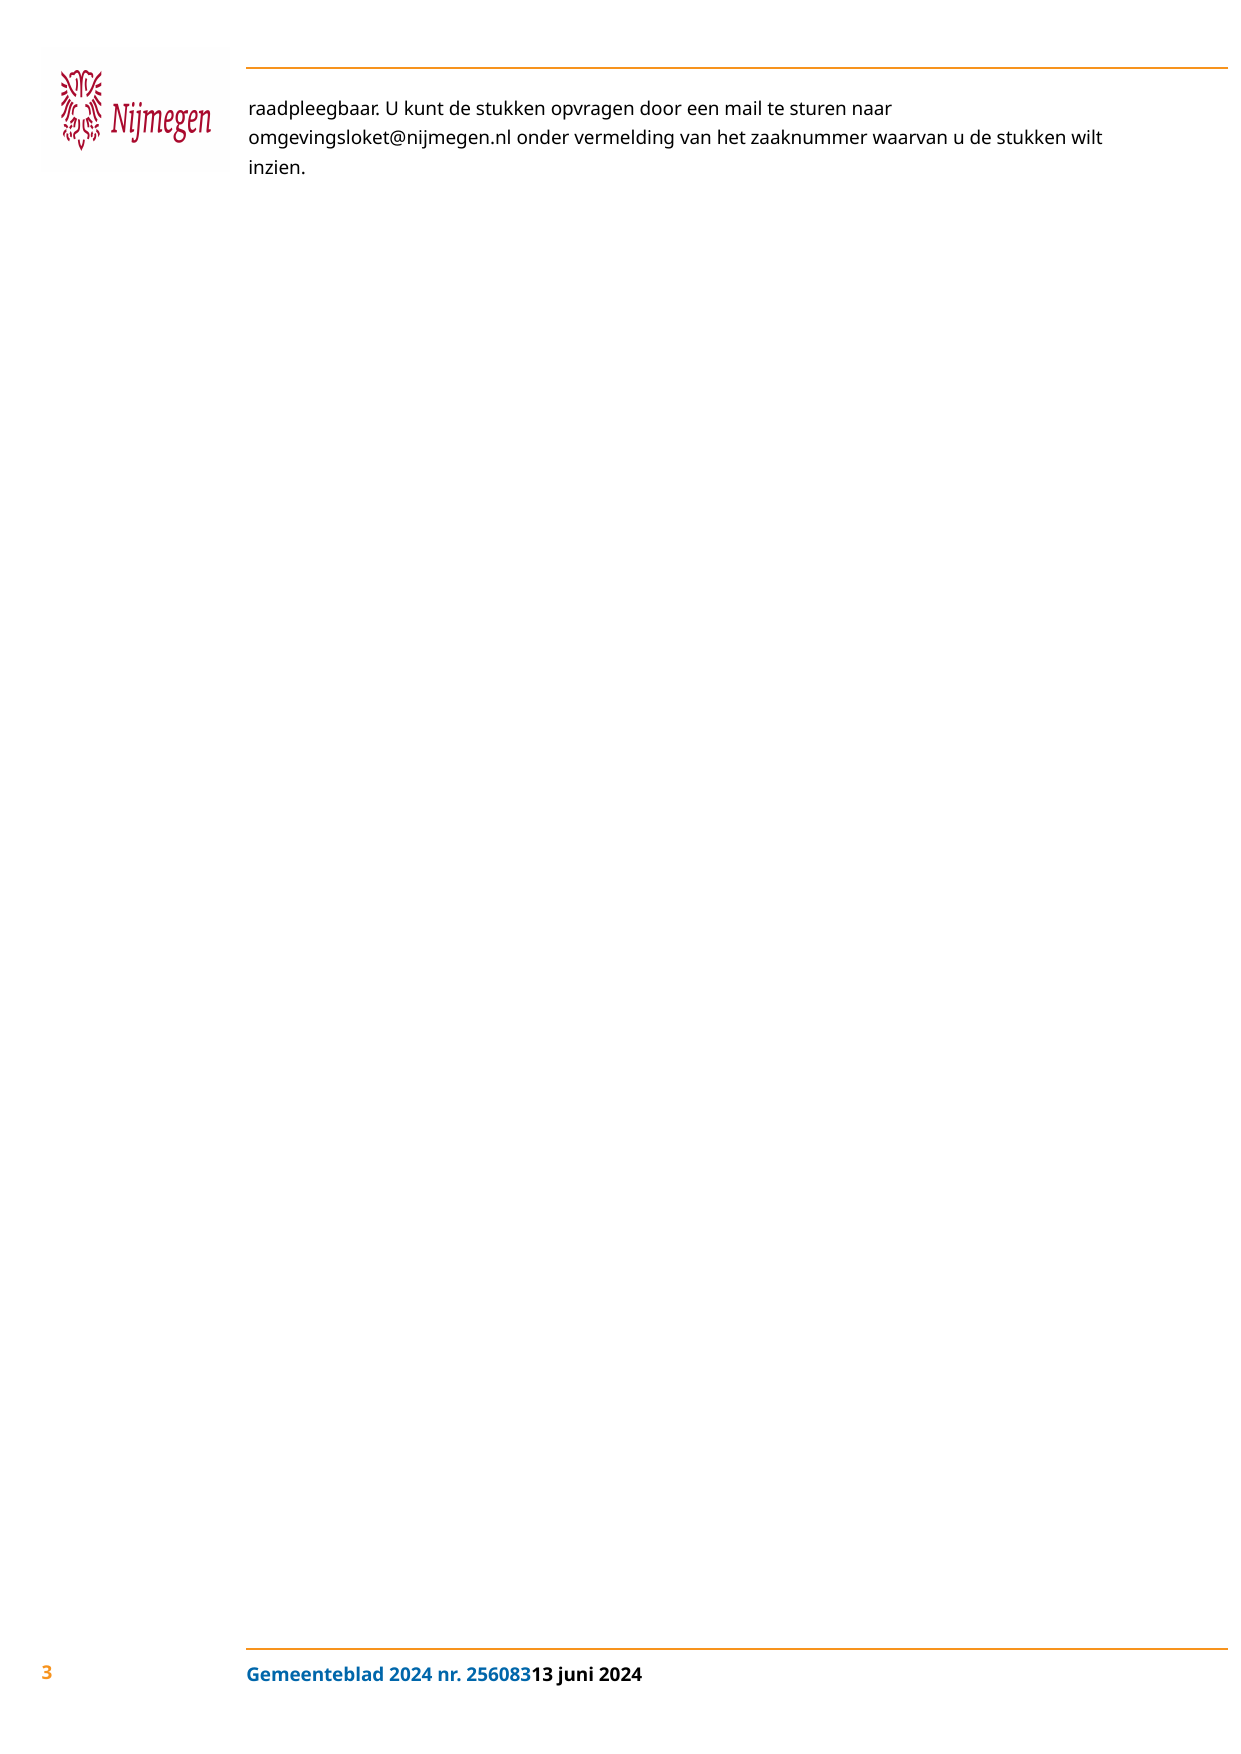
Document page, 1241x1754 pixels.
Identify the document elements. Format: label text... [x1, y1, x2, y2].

picture [41, 47, 231, 172]
text raadpleegbaar. U kunt de stukken opvragen door een mail te sturen naar omgevingsloket@nijmegen.nl onder vermelding van het zaaknummer waarvan u de stukken wilt inzien. [248, 95, 1152, 180]
